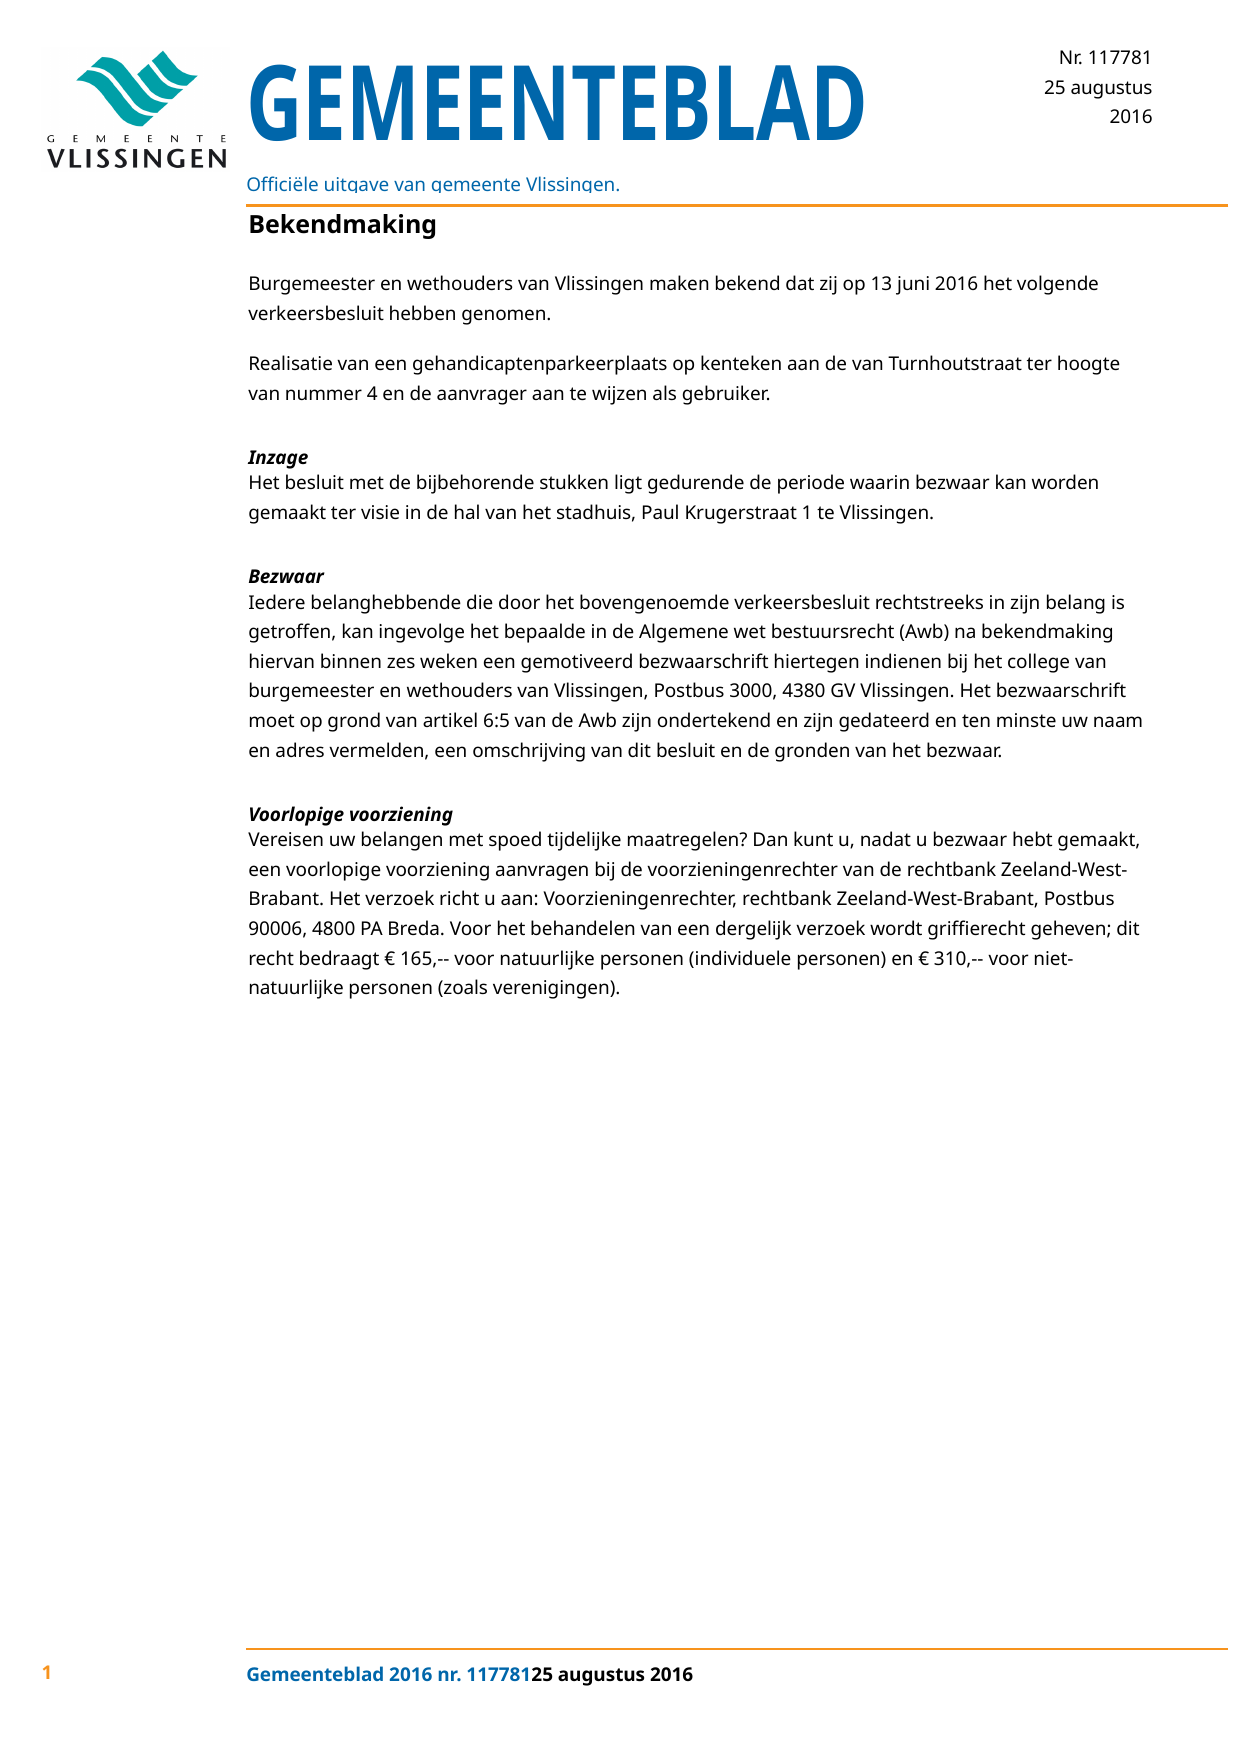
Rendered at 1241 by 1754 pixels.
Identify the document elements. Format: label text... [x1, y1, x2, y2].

text Bekendmaking [248, 207, 1152, 241]
text Vereisen uw belangen met spoed tijdelijke maatregelen? Dan kunt u, nadat u bezwaar hebt gemaakt, een voorlopige voorziening aanvragen bij de voorzieningenrechter van de rechtbank Zeeland-West-Brabant. Het verzoek richt u aan: Voorzieningenrechter, rechtbank Zeeland-West-Brabant, Postbus 90006, 4800 PA Breda. Voor het behandelen van een dergelijk verzoek wordt griffierecht geheven; dit recht bedraagt € 165,-- voor natuurlijke personen (individuele personen) en € 310,-- voor niet-natuurlijke personen (zoals verenigingen). [248, 826, 1152, 1000]
text Inzage [248, 444, 1152, 469]
text Realisatie van een gehandicaptenparkeerplaats op kenteken aan de van Turnhoutstraat ter hoogte van nummer 4 en de aanvrager aan te wijzen als gebruiker. [248, 350, 1152, 406]
picture [41, 47, 231, 172]
text Bezwaar [248, 563, 1152, 589]
text Burgemeester en wethouders van Vlissingen maken bekend dat zij op 13 juni 2016 het volgende verkeersbesluit hebben genomen. [248, 270, 1152, 326]
text Voorlopige voorziening [248, 801, 1152, 826]
text Iedere belanghebbende die door het bovengenoemde verkeersbesluit rechtstreeks in zijn belang is getroffen, kan ingevolge het bepaalde in de Algemene wet bestuursrecht (Awb) na bekendmaking hiervan binnen zes weken een gemotiveerd bezwaarschrift hiertegen indienen bij het college van burgemeester en wethouders van Vlissingen, Postbus 3000, 4380 GV Vlissingen. Het bezwaarschrift moet op grond van artikel 6:5 van de Awb zijn ondertekend en zijn gedateerd en ten minste uw naam en adres vermelden, een omschrijving van dit besluit en de gronden van het bezwaar. [248, 589, 1152, 762]
text Het besluit met de bijbehorende stukken ligt gedurende de periode waarin bezwaar kan worden gemaakt ter visie in de hal van het stadhuis, Paul Krugerstraat 1 te Vlissingen. [248, 469, 1152, 525]
